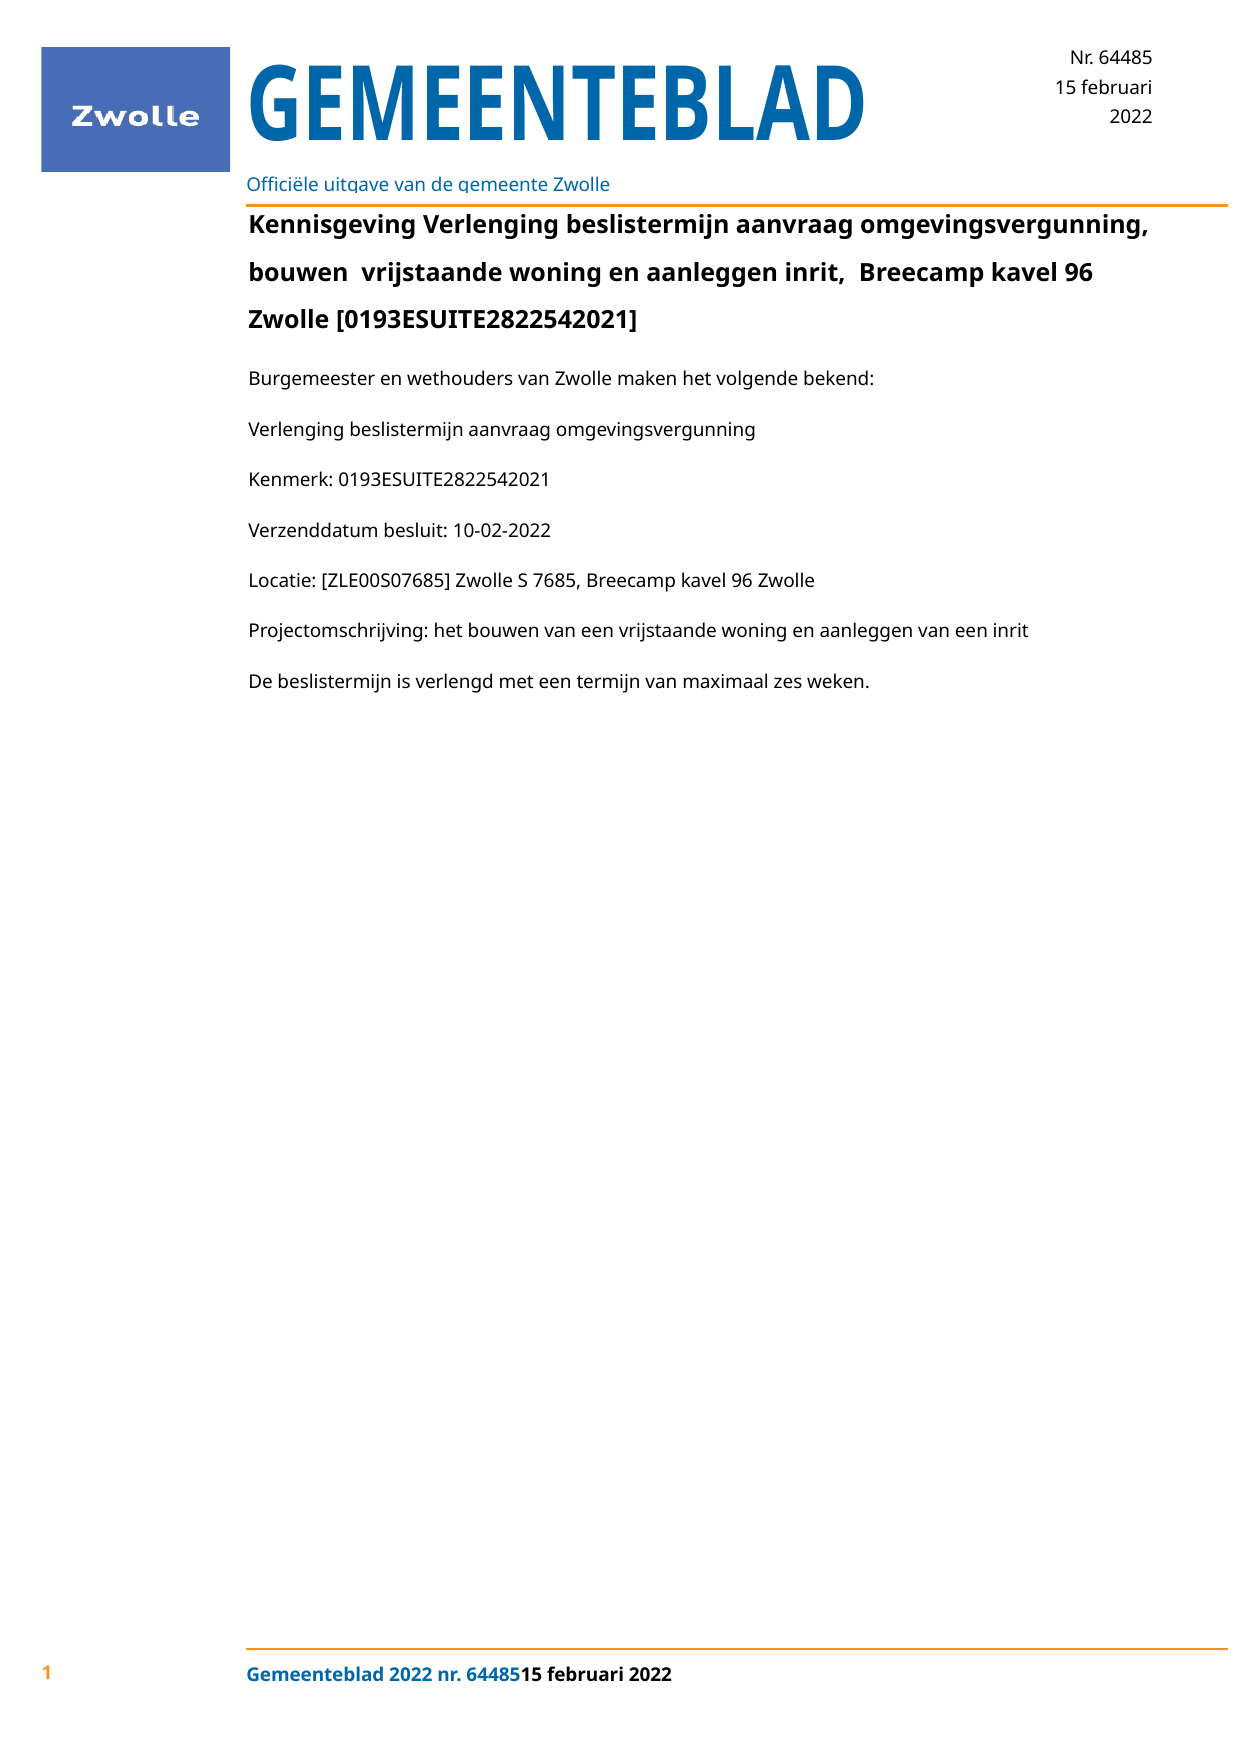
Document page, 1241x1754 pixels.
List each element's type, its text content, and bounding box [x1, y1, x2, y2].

text Kennisgeving Verlenging beslistermijn aanvraag omgevingsvergunning, bouwen vrijstaande woning en aanleggen inrit, Breecamp kavel 96 Zwolle [0193ESUITE2822542021] [248, 207, 1152, 336]
text Projectomschrijving: het bouwen van een vrijstaande woning en aanleggen van een inrit [248, 618, 1152, 643]
text Verzenddatum besluit: 10-02-2022 [248, 517, 1152, 542]
text Burgemeester en wethouders van Zwolle maken het volgende bekend: [248, 366, 1152, 391]
text Locatie: [ZLE00S07685] Zwolle S 7685, Breecamp kavel 96 Zwolle [248, 567, 1152, 593]
text Verlenging beslistermijn aanvraag omgevingsvergunning [248, 416, 1152, 442]
text De beslistermijn is verlengd met een termijn van maximaal zes weken. [248, 668, 1152, 694]
picture [41, 47, 231, 172]
text Kenmerk: 0193ESUITE2822542021 [248, 466, 1152, 492]
